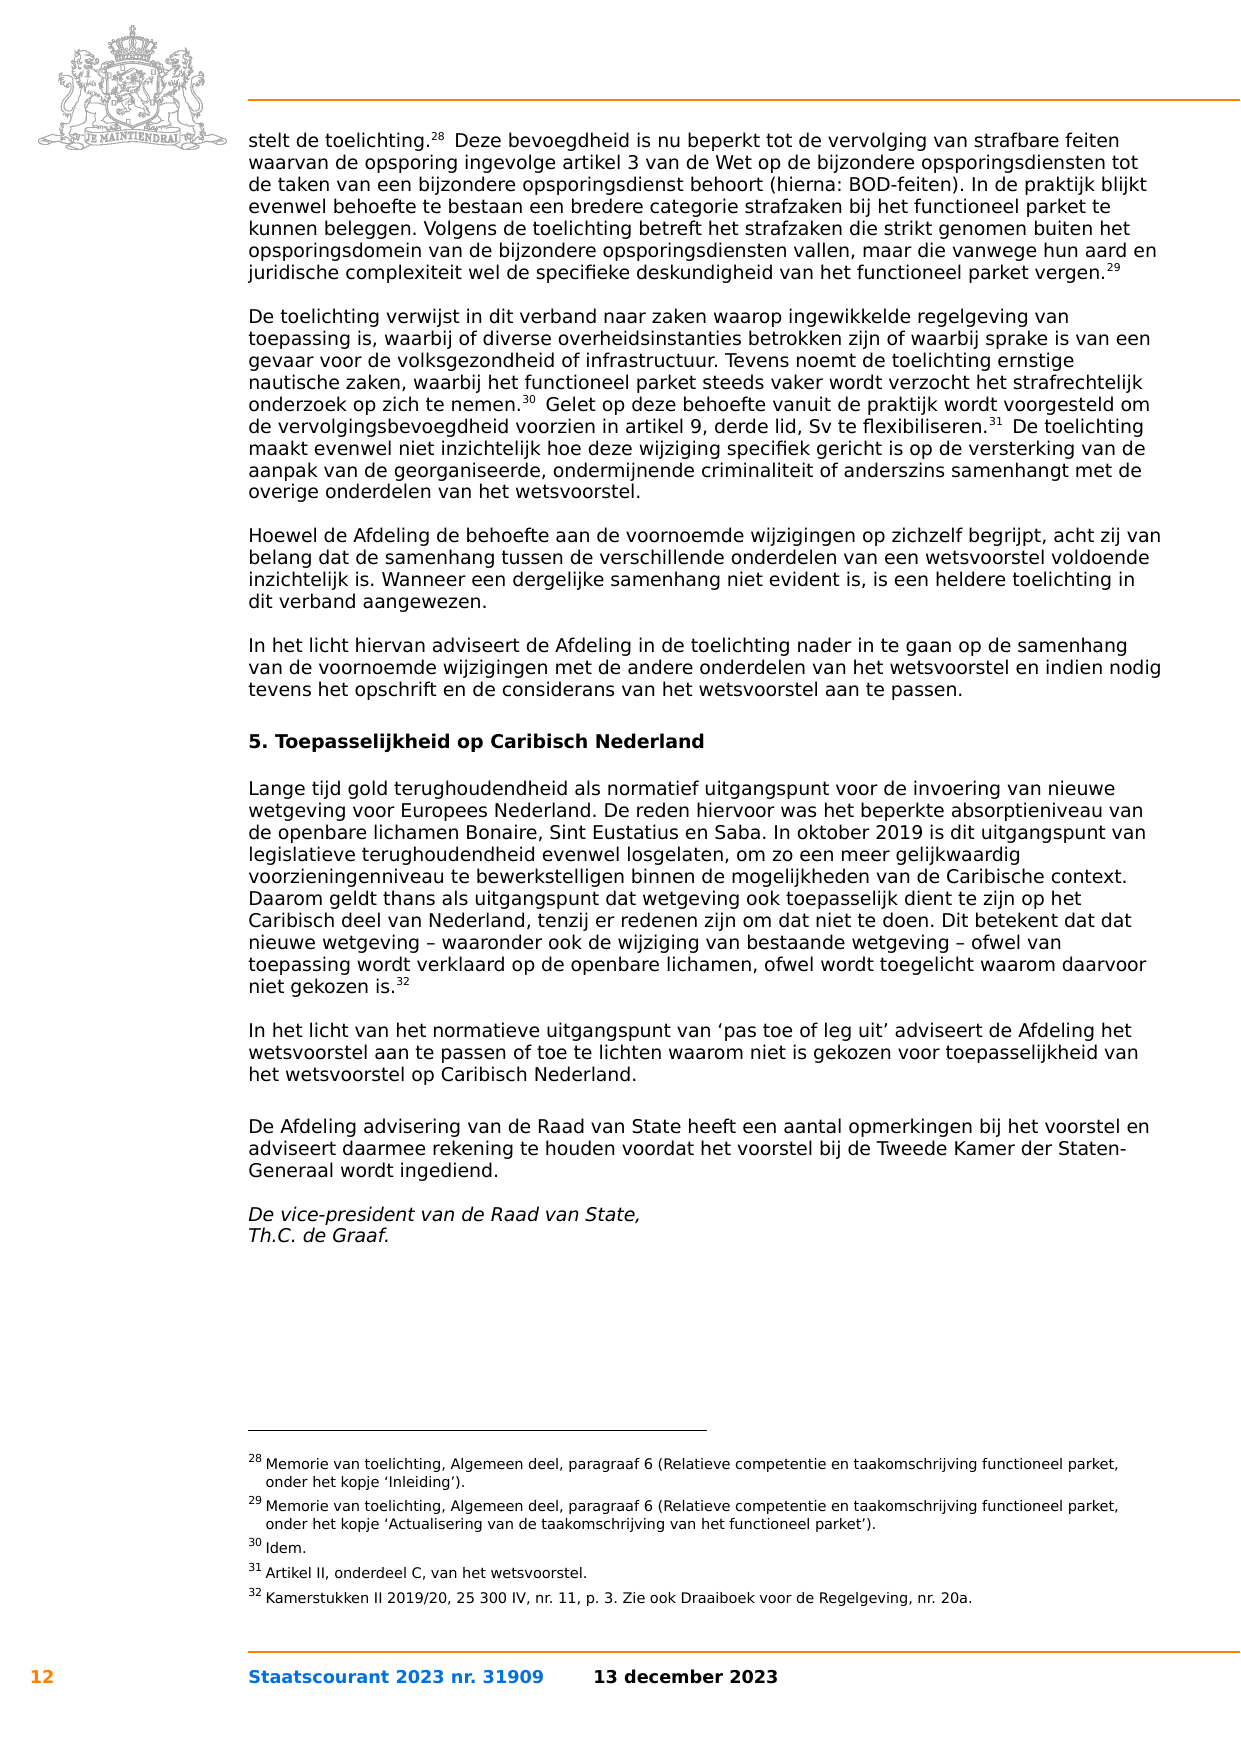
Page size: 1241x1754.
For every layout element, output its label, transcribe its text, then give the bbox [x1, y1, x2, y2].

subtitle 5. Toepasselijkheid op Caribisch Nederland [248, 731, 1163, 753]
picture [38, 25, 227, 150]
text Memorie van toelichting, Algemeen deel, paragraaf 6 (Relatieve competentie en taakomschrijving functioneel parket, onder het kopje ‘Inleiding’). [248, 1452, 1163, 1491]
text Memorie van toelichting, Algemeen deel, paragraaf 6 (Relatieve competentie en taakomschrijving functioneel parket, onder het kopje ‘Actualisering van de taakomschrijving van het functioneel parket’). [248, 1494, 1163, 1533]
text Lange tijd gold terughoudendheid als normatief uitgangspunt voor de invoering van nieuwe wetgeving voor Europees Nederland. De reden hiervoor was het beperkte absorptieniveau van de openbare lichamen Bonaire, Sint Eustatius en Saba. In oktober 2019 is dit uitgangspunt van legislatieve terughoudendheid evenwel losgelaten, om zo een meer gelijkwaardig voorzieningenniveau te bewerkstelligen binnen de mogelijkheden van de Caribische context. Daarom geldt thans als uitgangspunt dat wetgeving ook toepasselijk dient te zijn op het Caribisch deel van Nederland, tenzij er redenen zijn om dat niet te doen. Dit betekent dat dat nieuwe wetgeving – waaronder ook de wijziging van bestaande wetgeving – ofwel van toepassing wordt verklaard op de openbare lichamen, ofwel wordt toegelicht waarom daarvoor niet gekozen is. [248, 778, 1163, 998]
text De toelichting verwijst in dit verband naar zaken waarop ingewikkelde regelgeving van toepassing is, waarbij of diverse overheidsinstanties betrokken zijn of waarbij sprake is van een gevaar voor de volksgezondheid of infrastructuur. Tevens noemt de toelichting ernstige nautische zaken, waarbij het functioneel parket steeds vaker wordt verzocht het strafrechtelijk onderzoek op zich te nemen. Gelet op deze behoefte vanuit de praktijk wordt voorgesteld om de vervolgingsbevoegdheid voorzien in artikel 9, derde lid, Sv te flexibiliseren. De toelichting maakt evenwel niet inzichtelijk hoe deze wijziging specifiek gericht is op de versterking van de aanpak van de georganiseerde, ondermijnende criminaliteit of anderszins samenhangt met de overige onderdelen van het wetsvoorstel. [248, 306, 1163, 503]
text Artikel II, onderdeel C, van het wetsvoorstel. [248, 1561, 1163, 1583]
text Kamerstukken II 2019/20, 25 300 IV, nr. 11, p. 3. Zie ook Draaiboek voor de Regelgeving, nr. 20a. [248, 1586, 1163, 1608]
text In het licht van het normatieve uitgangspunt van ‘pas toe of leg uit’ adviseert de Afdeling het wetsvoorstel aan te passen of toe te lichten waarom niet is gekozen voor toepasselijkheid van het wetsvoorstel op Caribisch Nederland. [248, 1020, 1163, 1086]
text Hoewel de Afdeling de behoefte aan de voornoemde wijzigingen op zichzelf begrijpt, acht zij van belang dat de samenhang tussen de verschillende onderdelen van een wetsvoorstel voldoende inzichtelijk is. Wanneer een dergelijke samenhang niet evident is, is een heldere toelichting in dit verband aangewezen. [248, 525, 1163, 613]
text In het licht hiervan adviseert de Afdeling in de toelichting nader in te gaan op de samenhang van de voornoemde wijzigingen met de andere onderdelen van het wetsvoorstel en indien nodig tevens het opschrift en de considerans van het wetsvoorstel aan te passen. [248, 635, 1163, 701]
text Idem. [248, 1536, 1163, 1558]
text stelt de toelichting. Deze bevoegdheid is nu beperkt tot de vervolging van strafbare feiten waarvan de opsporing ingevolge artikel 3 van de Wet op de bijzondere opsporingsdiensten tot de taken van een bijzondere opsporingsdienst behoort (hierna: BOD-feiten). In de praktijk blijkt evenwel behoefte te bestaan een bredere categorie strafzaken bij het functioneel parket te kunnen beleggen. Volgens de toelichting betreft het strafzaken die strikt genomen buiten het opsporingsdomein van de bijzondere opsporingsdiensten vallen, maar die vanwege hun aard en juridische complexiteit wel de specifieke deskundigheid van het functioneel parket vergen. [248, 130, 1163, 284]
text De Afdeling advisering van de Raad van State heeft een aantal opmerkingen bij het voorstel en adviseert daarmee rekening te houden voordat het voorstel bij de Tweede Kamer der Staten-Generaal wordt ingediend. [248, 1116, 1163, 1182]
text De vice-president van de Raad van State, Th.C. de Graaf. [248, 1203, 1163, 1247]
